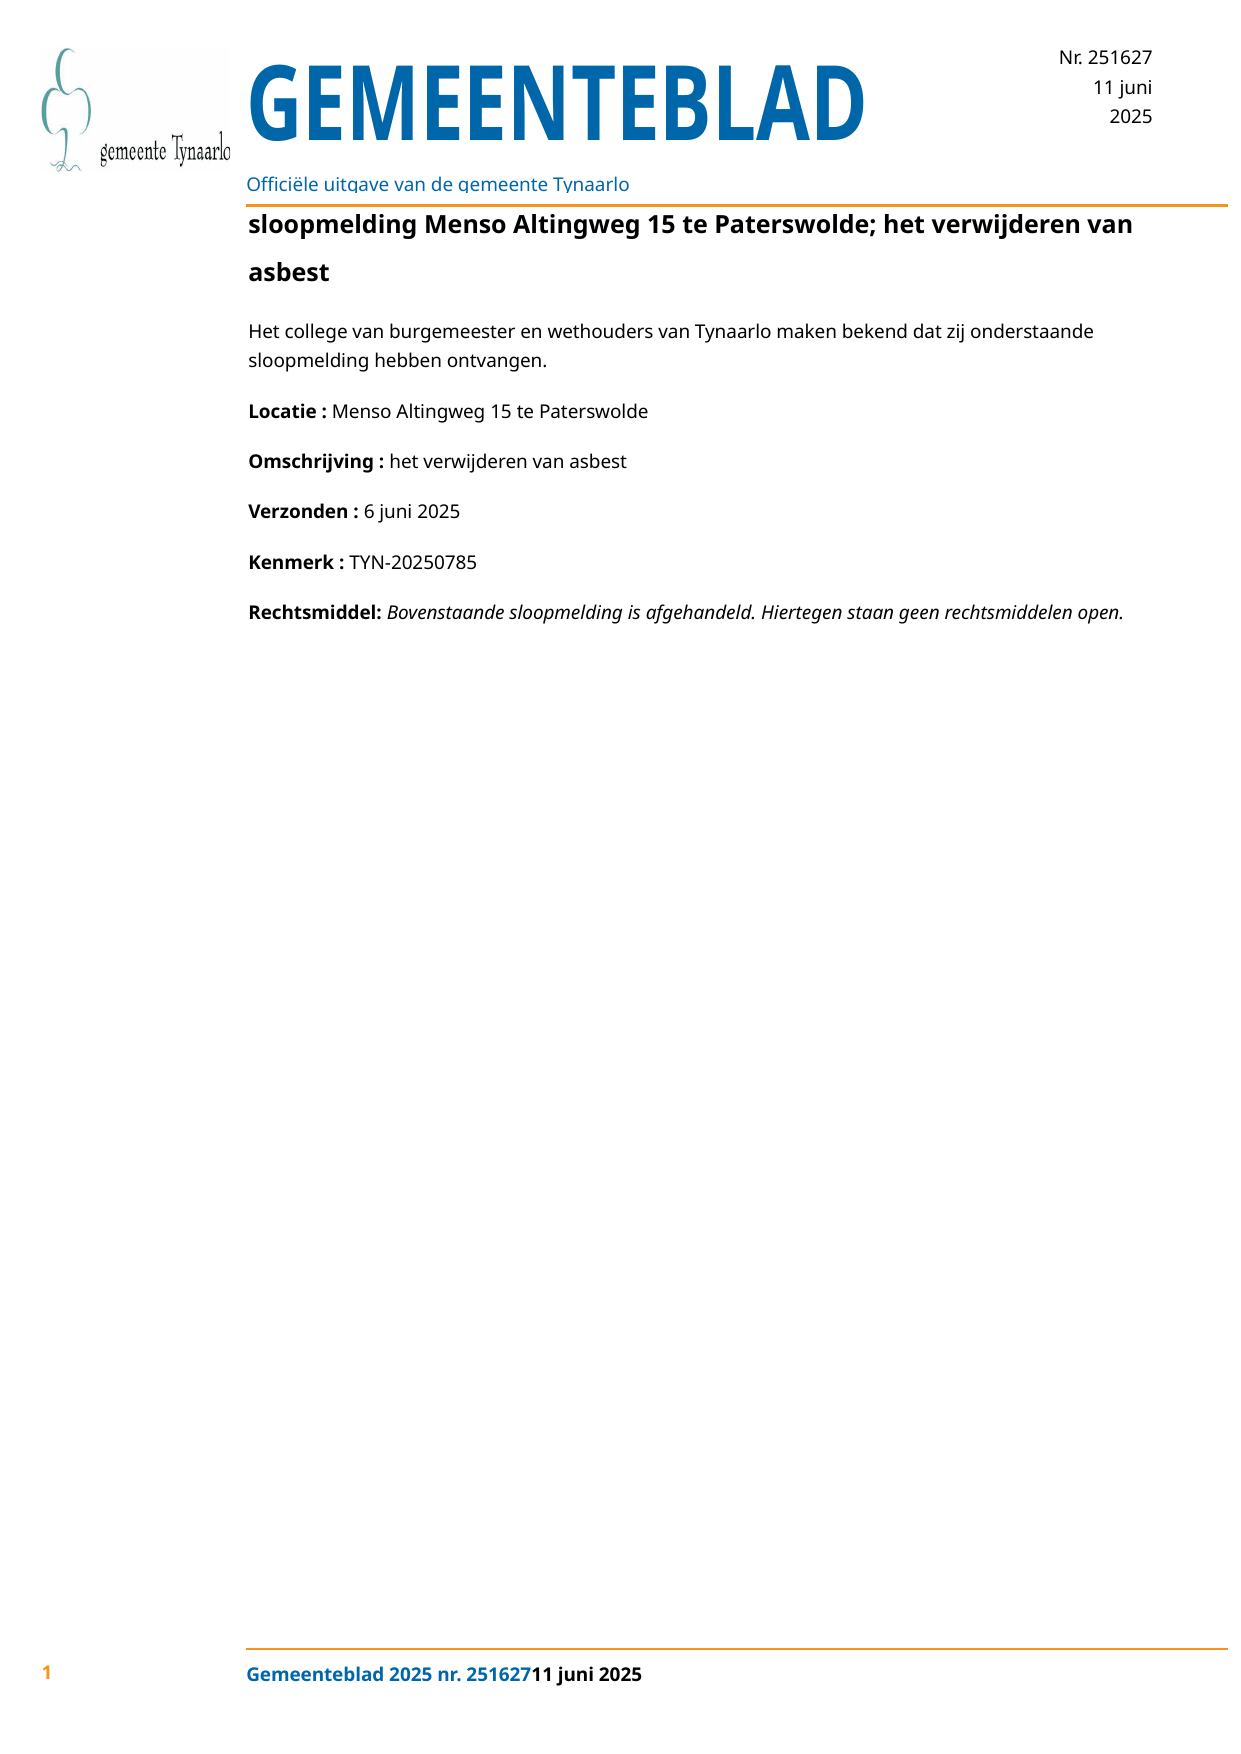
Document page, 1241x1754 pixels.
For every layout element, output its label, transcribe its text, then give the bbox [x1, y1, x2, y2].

picture [41, 47, 231, 172]
text Rechtsmiddel: Bovenstaande sloopmelding is afgehandeld. Hiertegen staan geen rechtsmiddelen open. [248, 599, 1152, 625]
text sloopmelding Menso Altingweg 15 te Paterswolde; het verwijderen van asbest [248, 207, 1152, 288]
text Het college van burgemeester en wethouders van Tynaarlo maken bekend dat zij onderstaande sloopmelding hebben ontvangen. [248, 318, 1152, 373]
text Kenmerk : TYN-20250785 [248, 549, 1152, 575]
text Locatie : Menso Altingweg 15 te Paterswolde [248, 398, 1152, 424]
text Omschrijving : het verwijderen van asbest [248, 448, 1152, 474]
text Verzonden : 6 juni 2025 [248, 499, 1152, 524]
